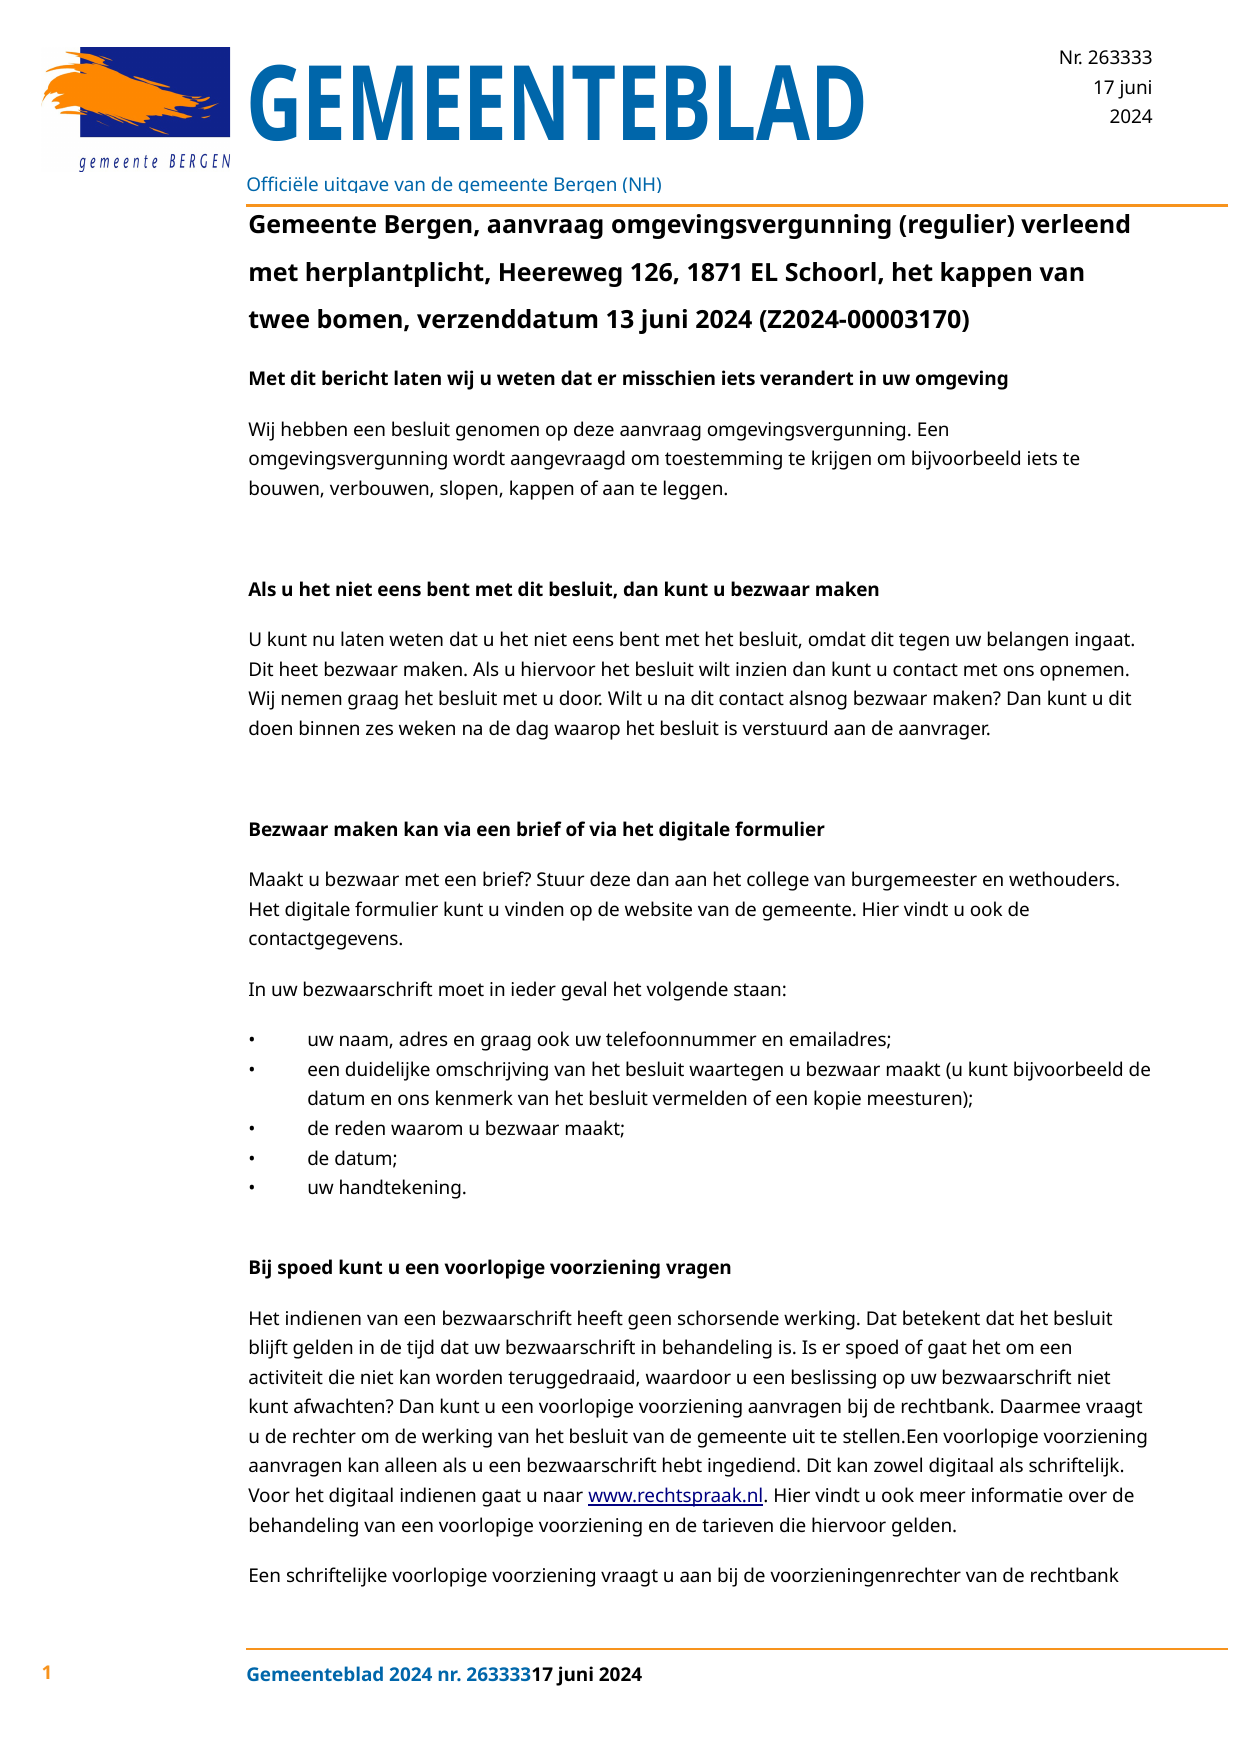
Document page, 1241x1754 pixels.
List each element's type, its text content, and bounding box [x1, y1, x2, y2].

text Een schriftelijke voorlopige voorziening vraagt u aan bij de voorzieningenrechter van de rechtbank [248, 1562, 1152, 1588]
text Met dit bericht laten wij u weten dat er misschien iets verandert in uw omgeving [248, 366, 1152, 391]
list uw naam, adres en graag ook uw telefoonnummer en emailadres; [248, 1026, 1152, 1052]
text Het indienen van een bezwaarschrift heeft geen schorsende werking. Dat betekent dat het besluit blijft gelden in de tijd dat uw bezwaarschrift in behandeling is. Is er spoed of gaat het om een activiteit die niet kan worden teruggedraaid, waardoor u een beslissing op uw bezwaarschrift niet kunt afwachten? Dan kunt u een voorlopige voorziening aanvragen bij de rechtbank. Daarmee vraagt u de rechter om de werking van het besluit van de gemeente uit te stellen.Een voorlopige voorziening aanvragen kan alleen als u een bezwaarschrift hebt ingediend. Dit kan zowel digitaal als schriftelijk. Voor het digitaal indienen gaat u naar www.rechtspraak.nl. Hier vindt u ook meer informatie over de behandeling van een voorlopige voorziening en de tarieven die hiervoor gelden. [248, 1305, 1152, 1537]
text Gemeente Bergen, aanvraag omgevingsvergunning (regulier) verleend met herplantplicht, Heereweg 126, 1871 EL Schoorl, het kappen van twee bomen, verzenddatum 13 juni 2024 (Z2024-00003170) [248, 207, 1152, 336]
list de datum; [248, 1145, 1152, 1170]
text Bij spoed kunt u een voorlopige voorziening vragen [248, 1254, 1152, 1280]
text U kunt nu laten weten dat u het niet eens bent met het besluit, omdat dit tegen uw belangen ingaat. Dit heet bezwaar maken. Als u hiervoor het besluit wilt inzien dan kunt u contact met ons opnemen. Wij nemen graag het besluit met u door. Wilt u na dit contact alsnog bezwaar maken? Dan kunt u dit doen binnen zes weken na de dag waarop het besluit is verstuurd aan de aanvrager. [248, 626, 1152, 741]
text Als u het niet eens bent met dit besluit, dan kunt u bezwaar maken [248, 576, 1152, 602]
text In uw bezwaarschrift moet in ieder geval het volgende staan: [248, 976, 1152, 1002]
text Maakt u bezwaar met een brief? Stuur deze dan aan het college van burgemeester en wethouders. Het digitale formulier kunt u vinden op de website van de gemeente. Hier vindt u ook de contactgegevens. [248, 866, 1152, 951]
text Bezwaar maken kan via een brief of via het digitale formulier [248, 816, 1152, 842]
list een duidelijke omschrijving van het besluit waartegen u bezwaar maakt (u kunt bijvoorbeeld de datum en ons kenmerk van het besluit vermelden of een kopie meesturen); [248, 1056, 1152, 1111]
list de reden waarom u bezwaar maakt; [248, 1115, 1152, 1141]
picture [41, 47, 231, 172]
list uw handtekening. [248, 1174, 1152, 1200]
text Wij hebben een besluit genomen op deze aanvraag omgevingsvergunning. Een omgevingsvergunning wordt aangevraagd om toestemming te krijgen om bijvoorbeeld iets te bouwen, verbouwen, slopen, kappen of aan te leggen. [248, 416, 1152, 501]
